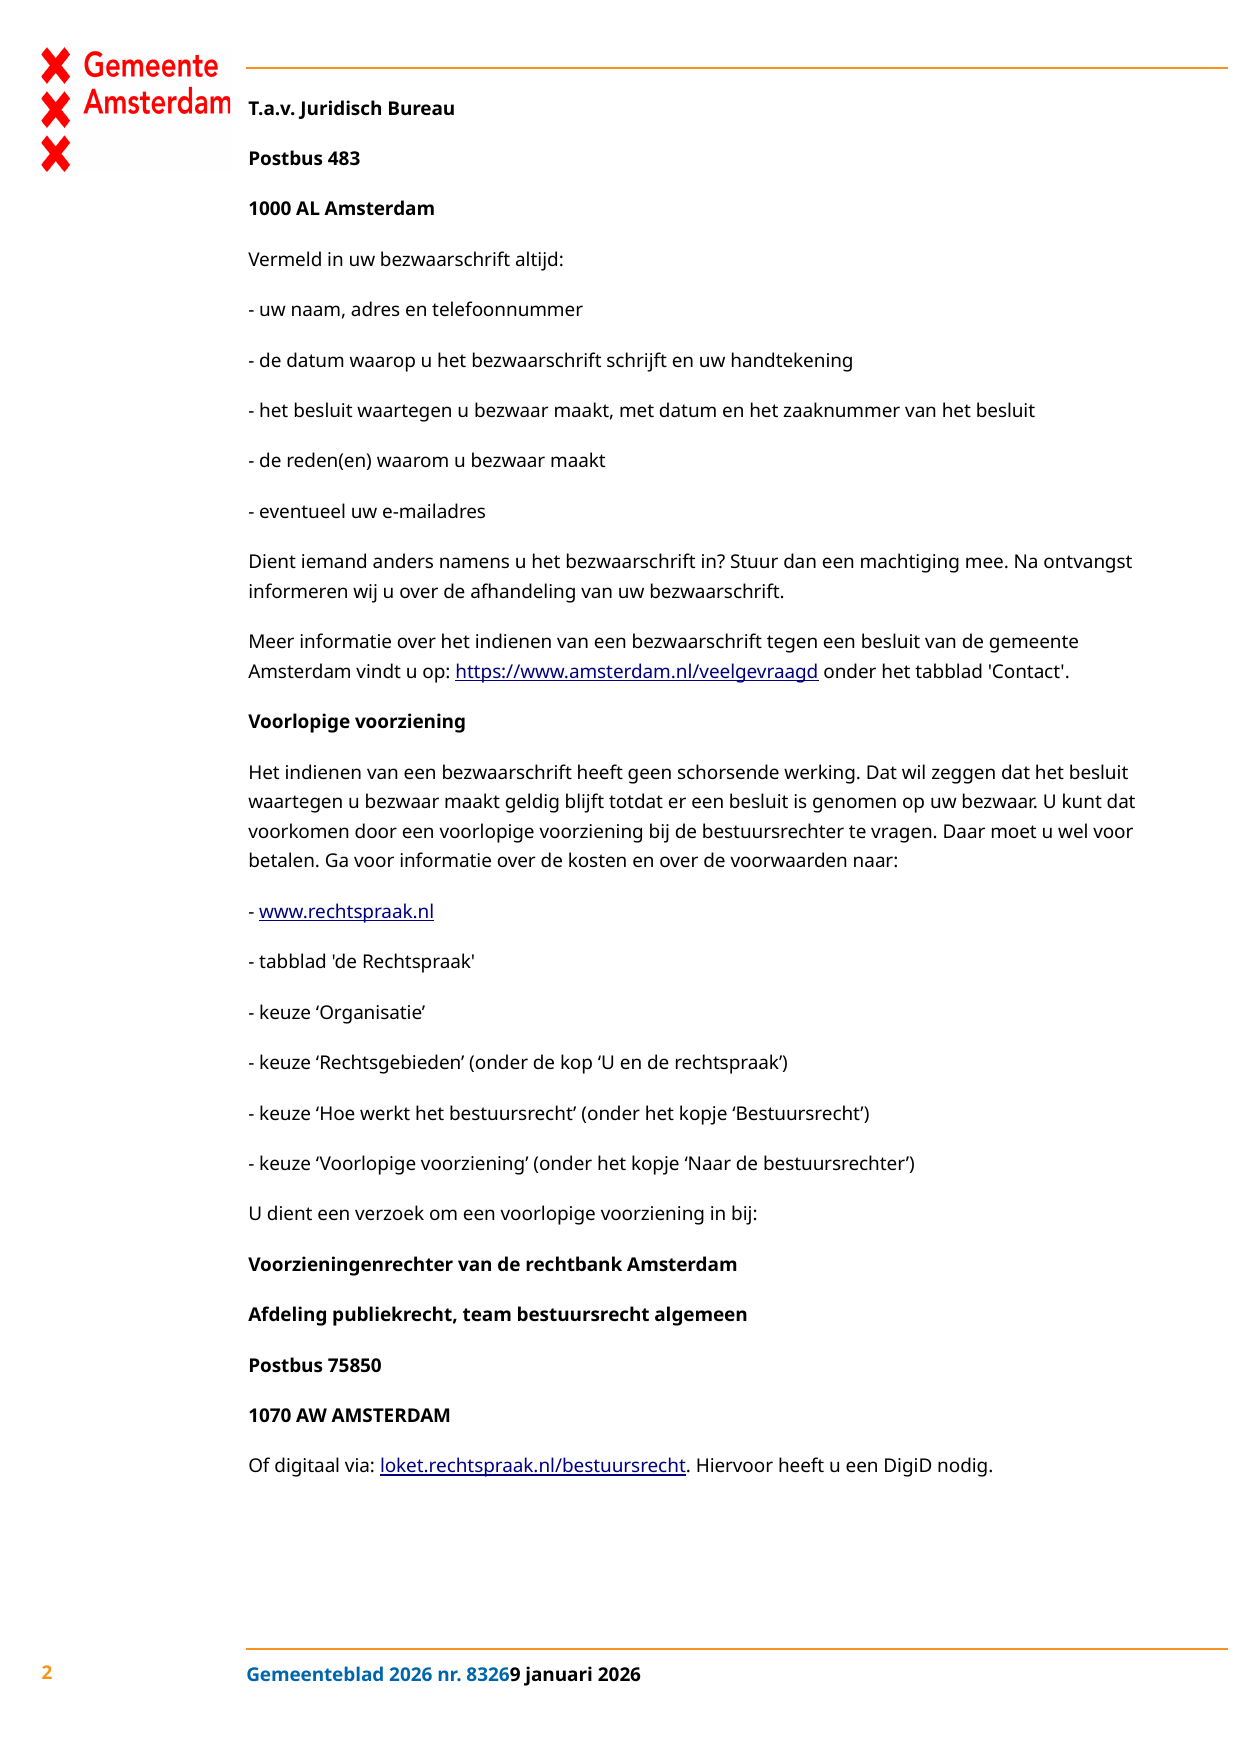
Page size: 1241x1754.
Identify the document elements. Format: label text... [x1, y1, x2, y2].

text - de datum waarop u het bezwaarschrift schrijft en uw handtekening [248, 347, 1152, 373]
text Postbus 75850 [248, 1352, 1152, 1378]
text Voorzieningenrechter van de rechtbank Amsterdam [248, 1251, 1152, 1277]
text T.a.v. Juridisch Bureau [248, 95, 1152, 121]
text - tabblad 'de Rechtspraak' [248, 948, 1152, 974]
text Of digitaal via: loket.rechtspraak.nl/bestuursrecht. Hiervoor heeft u een DigiD nodig. [248, 1453, 1152, 1478]
text 1070 AW AMSTERDAM [248, 1402, 1152, 1428]
text - keuze ‘Organisatie’ [248, 999, 1152, 1025]
text U dient een verzoek om een voorlopige voorziening in bij: [248, 1201, 1152, 1226]
text - uw naam, adres en telefoonnummer [248, 296, 1152, 322]
text Het indienen van een bezwaarschrift heeft geen schorsende werking. Dat wil zeggen dat het besluit waartegen u bezwaar maakt geldig blijft totdat er een besluit is genomen op uw bezwaar. U kunt dat voorkomen door een voorlopige voorziening bij de bestuursrechter te vragen. Daar moet u wel voor betalen. Ga voor informatie over de kosten en over de voorwaarden naar: [248, 759, 1152, 873]
text - eventueel uw e-mailadres [248, 498, 1152, 524]
text - de reden(en) waarom u bezwaar maakt [248, 448, 1152, 473]
text Meer informatie over het indienen van een bezwaarschrift tegen een besluit van de gemeente Amsterdam vindt u op: https://www.amsterdam.nl/veelgevraagd onder het tabblad 'Contact'. [248, 628, 1152, 684]
text Dient iemand anders namens u het bezwaarschrift in? Stuur dan een machtiging mee. Na ontvangst informeren wij u over de afhandeling van uw bezwaarschrift. [248, 548, 1152, 604]
text - keuze ‘Voorlopige voorziening’ (onder het kopje ‘Naar de bestuursrechter’) [248, 1150, 1152, 1176]
text - keuze ‘Rechtsgebieden’ (onder de kop ‘U en de rechtspraak’) [248, 1049, 1152, 1075]
picture [41, 47, 231, 172]
text - keuze ‘Hoe werkt het bestuursrecht’ (onder het kopje ‘Bestuursrecht’) [248, 1100, 1152, 1126]
text Voorlopige voorziening [248, 708, 1152, 734]
text Afdeling publiekrecht, team bestuursrecht algemeen [248, 1301, 1152, 1327]
text Vermeld in uw bezwaarschrift altijd: [248, 246, 1152, 272]
text - het besluit waartegen u bezwaar maakt, met datum en het zaaknummer van het besluit [248, 397, 1152, 423]
text Postbus 483 [248, 145, 1152, 171]
text - www.rechtspraak.nl [248, 898, 1152, 924]
text 1000 AL Amsterdam [248, 196, 1152, 221]
